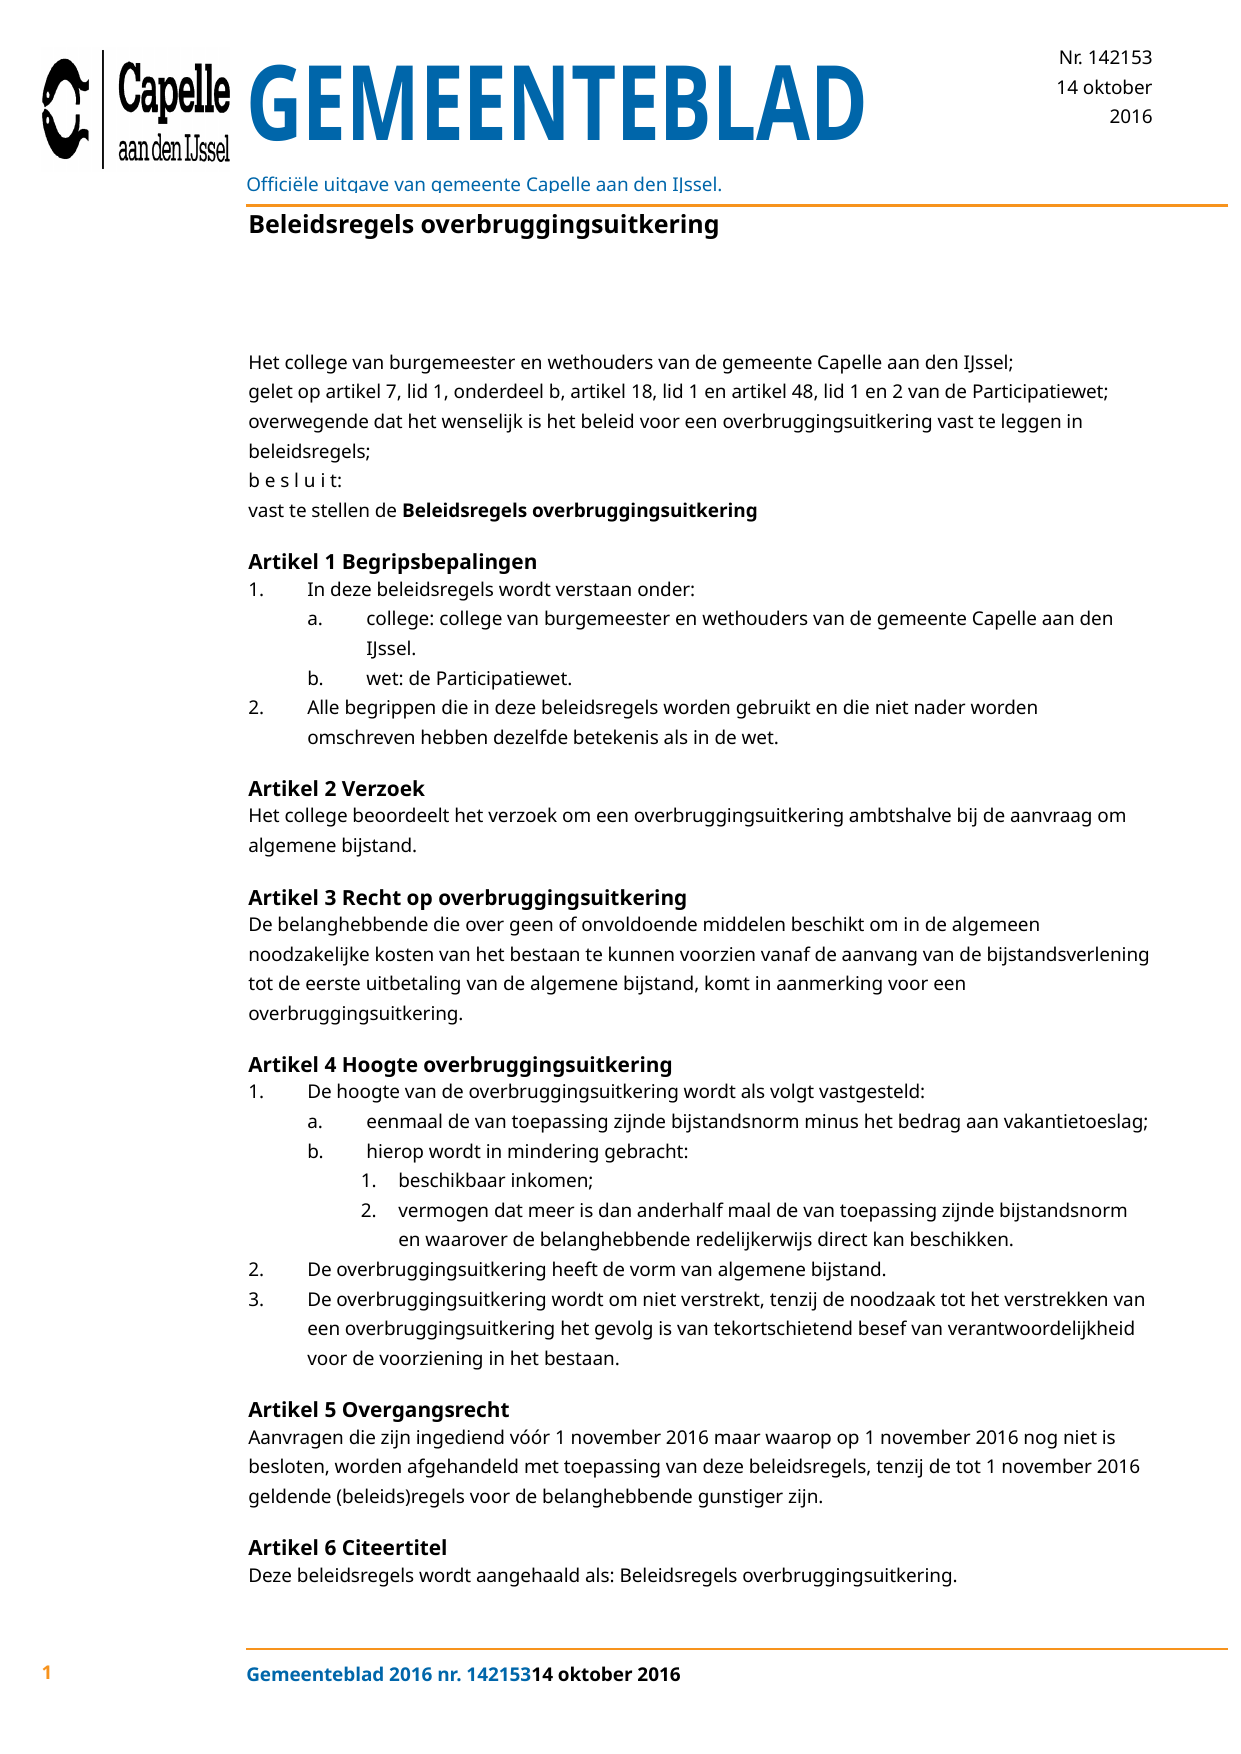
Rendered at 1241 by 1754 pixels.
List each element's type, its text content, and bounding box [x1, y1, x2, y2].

text overwegende dat het wenselijk is het beleid voor een overbruggingsuitkering vast te leggen in beleidsregels; [248, 408, 1152, 464]
text b e s l u i t: [248, 467, 1152, 493]
picture [41, 47, 231, 172]
text Artikel 1 Begripsbepalingen [248, 547, 1152, 576]
list eenmaal de van toepassing zijnde bijstandsnorm minus het bedrag aan vakantietoeslag; [307, 1108, 1152, 1134]
text Artikel 4 Hoogte overbruggingsuitkering [248, 1050, 1152, 1079]
text vast te stellen de Beleidsregels overbruggingsuitkering [248, 497, 1152, 523]
text Artikel 2 Verzoek [248, 774, 1152, 803]
text gelet op artikel 7, lid 1, onderdeel b, artikel 18, lid 1 en artikel 48, lid 1 en 2 van de Participatiewet; [248, 379, 1152, 404]
list In deze beleidsregels wordt verstaan onder: [248, 576, 1152, 602]
list college: college van burgemeester en wethouders van de gemeente Capelle aan den IJssel. [307, 606, 1152, 661]
text Deze beleidsregels wordt aangehaald als: Beleidsregels overbruggingsuitkering. [248, 1562, 1152, 1588]
list De overbruggingsuitkering wordt om niet verstrekt, tenzij de noodzaak tot het verstrekken van een overbruggingsuitkering het gevolg is van tekortschietend besef van verantwoordelijkheid voor de voorziening in het bestaan. [248, 1286, 1152, 1371]
list De hoogte van de overbruggingsuitkering wordt als volgt vastgesteld: [248, 1079, 1152, 1104]
text Artikel 6 Citeertitel [248, 1533, 1152, 1562]
list beschikbaar inkomen; [361, 1167, 1152, 1193]
text De belanghebbende die over geen of onvoldoende middelen beschikt om in de algemeen noodzakelijke kosten van het bestaan te kunnen voorzien vanaf de aanvang van de bijstandsverlening tot de eerste uitbetaling van de algemene bijstand, komt in aanmerking voor een overbruggingsuitkering. [248, 911, 1152, 1026]
text Het college van burgemeester en wethouders van de gemeente Capelle aan den IJssel; [248, 349, 1152, 375]
text Artikel 5 Overgangsrecht [248, 1395, 1152, 1424]
list hierop wordt in mindering gebracht: [307, 1138, 1152, 1164]
text Het college beoordeelt het verzoek om een overbruggingsuitkering ambtshalve bij de aanvraag om algemene bijstand. [248, 803, 1152, 858]
text Beleidsregels overbruggingsuitkering [248, 207, 1152, 241]
list vermogen dat meer is dan anderhalf maal de van toepassing zijnde bijstandsnorm en waarover de belanghebbende redelijkerwijs direct kan beschikken. [361, 1197, 1152, 1252]
list De overbruggingsuitkering heeft de vorm van algemene bijstand. [248, 1256, 1152, 1282]
list Alle begrippen die in deze beleidsregels worden gebruikt en die niet nader worden omschreven hebben dezelfde betekenis als in de wet. [248, 694, 1152, 749]
text Artikel 3 Recht op overbruggingsuitkering [248, 883, 1152, 911]
text Aanvragen die zijn ingediend vóór 1 november 2016 maar waarop op 1 november 2016 nog niet is besloten, worden afgehandeld met toepassing van deze beleidsregels, tenzij de tot 1 november 2016 geldende (beleids)regels voor de belanghebbende gunstiger zijn. [248, 1424, 1152, 1509]
list wet: de Participatiewet. [307, 665, 1152, 690]
